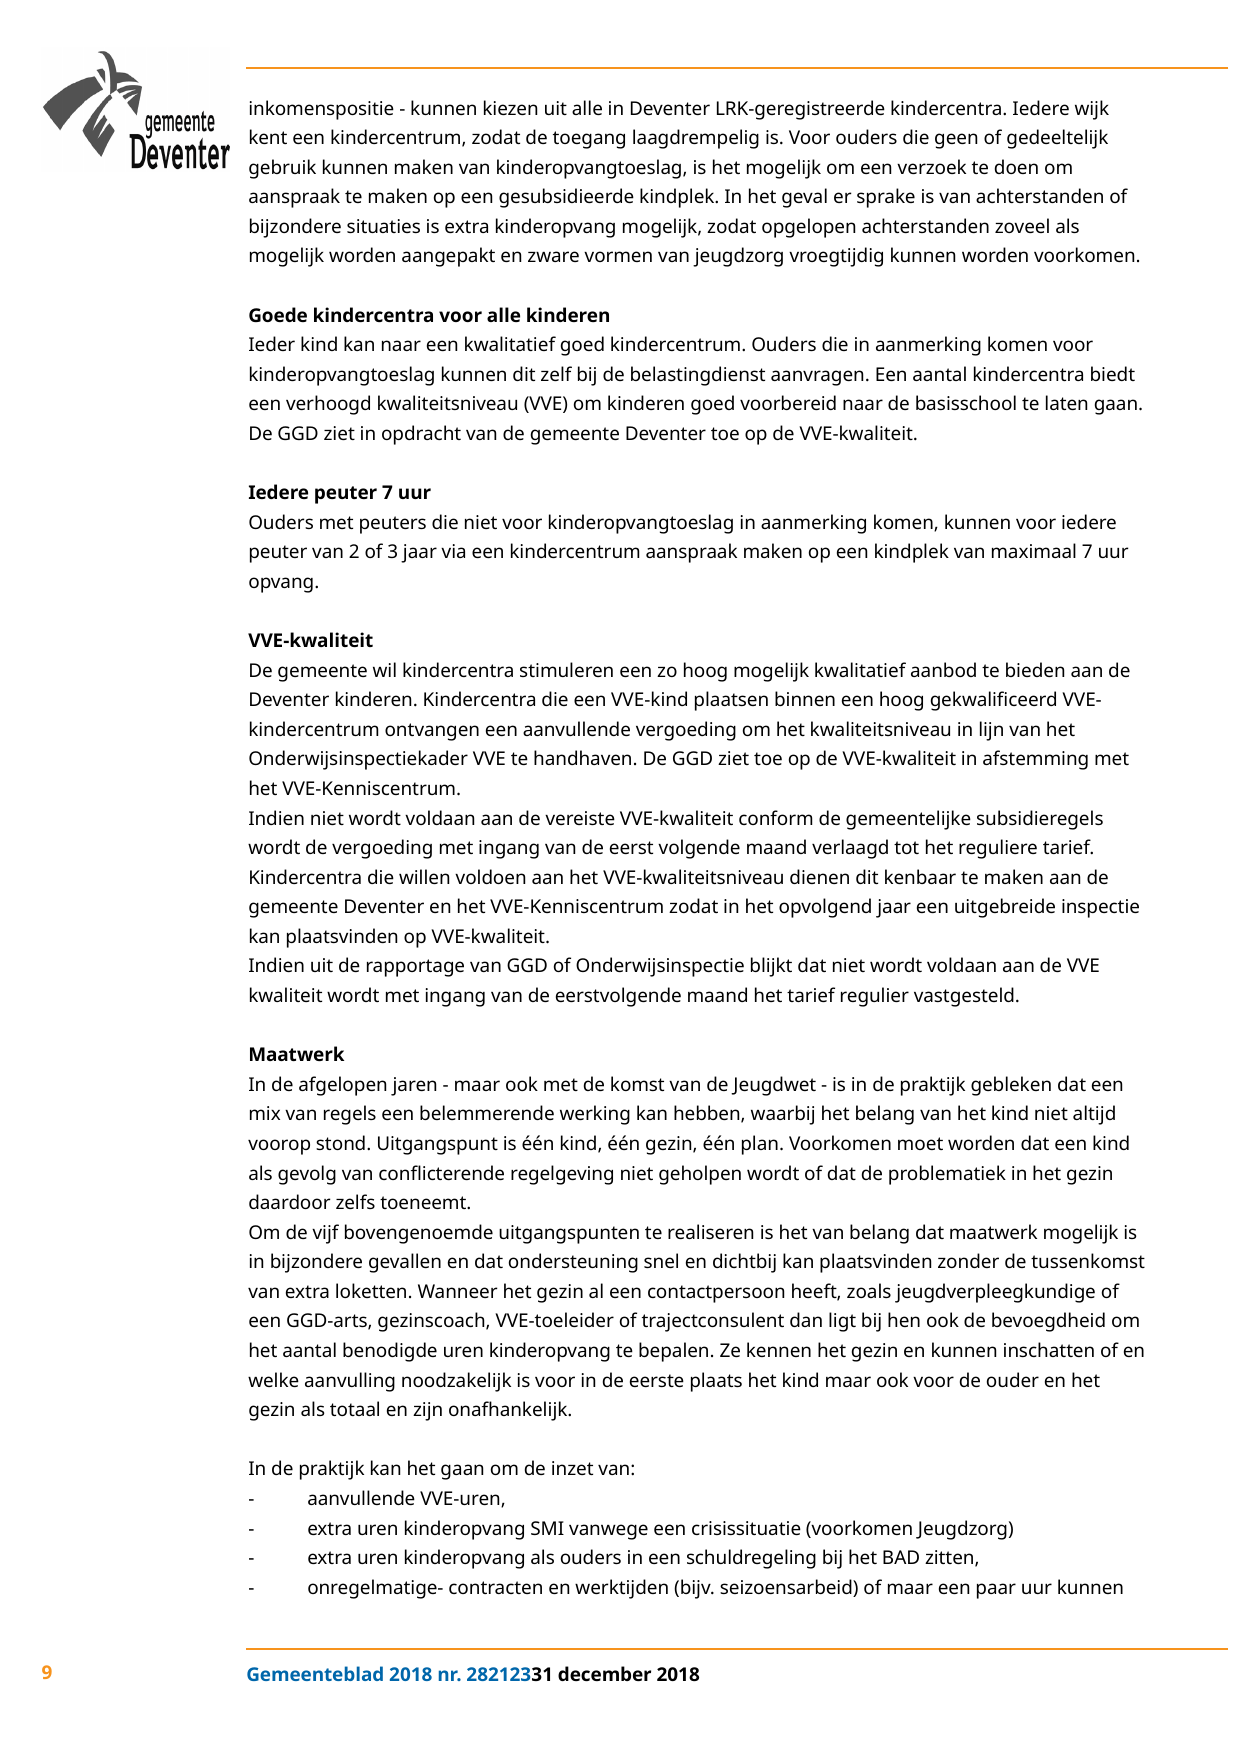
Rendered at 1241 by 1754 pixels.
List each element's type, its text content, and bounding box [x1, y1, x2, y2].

text Ieder kind kan naar een kwalitatief goed kindercentrum. Ouders die in aanmerking komen voor kinderopvangtoeslag kunnen dit zelf bij de belastingdienst aanvragen. Een aantal kindercentra biedt een verhoogd kwaliteitsniveau (VVE) om kinderen goed voorbereid naar de basisschool te laten gaan. De GGD ziet in opdracht van de gemeente Deventer toe op de VVE-kwaliteit. [248, 331, 1152, 446]
list extra uren kinderopvang SMI vanwege een crisissituatie (voorkomen Jeugdzorg) [248, 1515, 1152, 1541]
text VVE-kwaliteit [248, 627, 1152, 653]
picture [41, 47, 231, 172]
list aanvullende VVE-uren, [248, 1485, 1152, 1511]
list extra uren kinderopvang als ouders in een schuldregeling bij het BAD zitten, [248, 1544, 1152, 1570]
text Indien uit de rapportage van GGD of Onderwijsinspectie blijkt dat niet wordt voldaan aan de VVE kwaliteit wordt met ingang van de eerstvolgende maand het tarief regulier vastgesteld. [248, 953, 1152, 1008]
text inkomenspositie - kunnen kiezen uit alle in Deventer LRK-geregistreerde kindercentra. Iedere wijk kent een kindercentrum, zodat de toegang laagdrempelig is. Voor ouders die geen of gedeeltelijk gebruik kunnen maken van kinderopvangtoeslag, is het mogelijk om een verzoek te doen om aanspraak te maken op een gesubsidieerde kindplek. In het geval er sprake is van achterstanden of bijzondere situaties is extra kinderopvang mogelijk, zodat opgelopen achterstanden zoveel als mogelijk worden aangepakt en zware vormen van jeugdzorg vroegtijdig kunnen worden voorkomen. [248, 95, 1152, 268]
text Om de vijf bovengenoemde uitgangspunten te realiseren is het van belang dat maatwerk mogelijk is in bijzondere gevallen en dat ondersteuning snel en dichtbij kan plaatsvinden zonder de tussenkomst van extra loketten. Wanneer het gezin al een contactpersoon heeft, zoals jeugdverpleegkundige of een GGD-arts, gezinscoach, VVE-toeleider of trajectconsulent dan ligt bij hen ook de bevoegdheid om het aantal benodigde uren kinderopvang te bepalen. Ze kennen het gezin en kunnen inschatten of en welke aanvulling noodzakelijk is voor in de eerste plaats het kind maar ook voor de ouder en het gezin als totaal en zijn onafhankelijk. [248, 1219, 1152, 1422]
text In de praktijk kan het gaan om de inzet van: [248, 1456, 1152, 1481]
text De gemeente wil kindercentra stimuleren een zo hoog mogelijk kwalitatief aanbod te bieden aan de Deventer kinderen. Kindercentra die een VVE-kind plaatsen binnen een hoog gekwalificeerd VVE-kindercentrum ontvangen een aanvullende vergoeding om het kwaliteitsniveau in lijn van het Onderwijsinspectiekader VVE te handhaven. De GGD ziet toe op de VVE-kwaliteit in afstemming met het VVE-Kenniscentrum. [248, 657, 1152, 801]
text Goede kindercentra voor alle kinderen [248, 302, 1152, 328]
text Maatwerk [248, 1041, 1152, 1067]
text In de afgelopen jaren - maar ook met de komst van de Jeugdwet - is in de praktijk gebleken dat een mix van regels een belemmerende werking kan hebben, waarbij het belang van het kind niet altijd voorop stond. Uitgangspunt is één kind, één gezin, één plan. Voorkomen moet worden dat een kind als gevolg van conflicterende regelgeving niet geholpen wordt of dat de problematiek in het gezin daardoor zelfs toeneemt. [248, 1071, 1152, 1215]
text Indien niet wordt voldaan aan de vereiste VVE-kwaliteit conform de gemeentelijke subsidieregels wordt de vergoeding met ingang van de eerst volgende maand verlaagd tot het reguliere tarief. Kindercentra die willen voldoen aan het VVE-kwaliteitsniveau dienen dit kenbaar te maken aan de gemeente Deventer en het VVE-Kenniscentrum zodat in het opvolgend jaar een uitgebreide inspectie kan plaatsvinden op VVE-kwaliteit. [248, 805, 1152, 949]
list onregelmatige- contracten en werktijden (bijv. seizoensarbeid) of maar een paar uur kunnen [248, 1574, 1152, 1600]
text Ouders met peuters die niet voor kinderopvangtoeslag in aanmerking komen, kunnen voor iedere peuter van 2 of 3 jaar via een kindercentrum aanspraak maken op een kindplek van maximaal 7 uur opvang. [248, 509, 1152, 594]
text Iedere peuter 7 uur [248, 479, 1152, 505]
